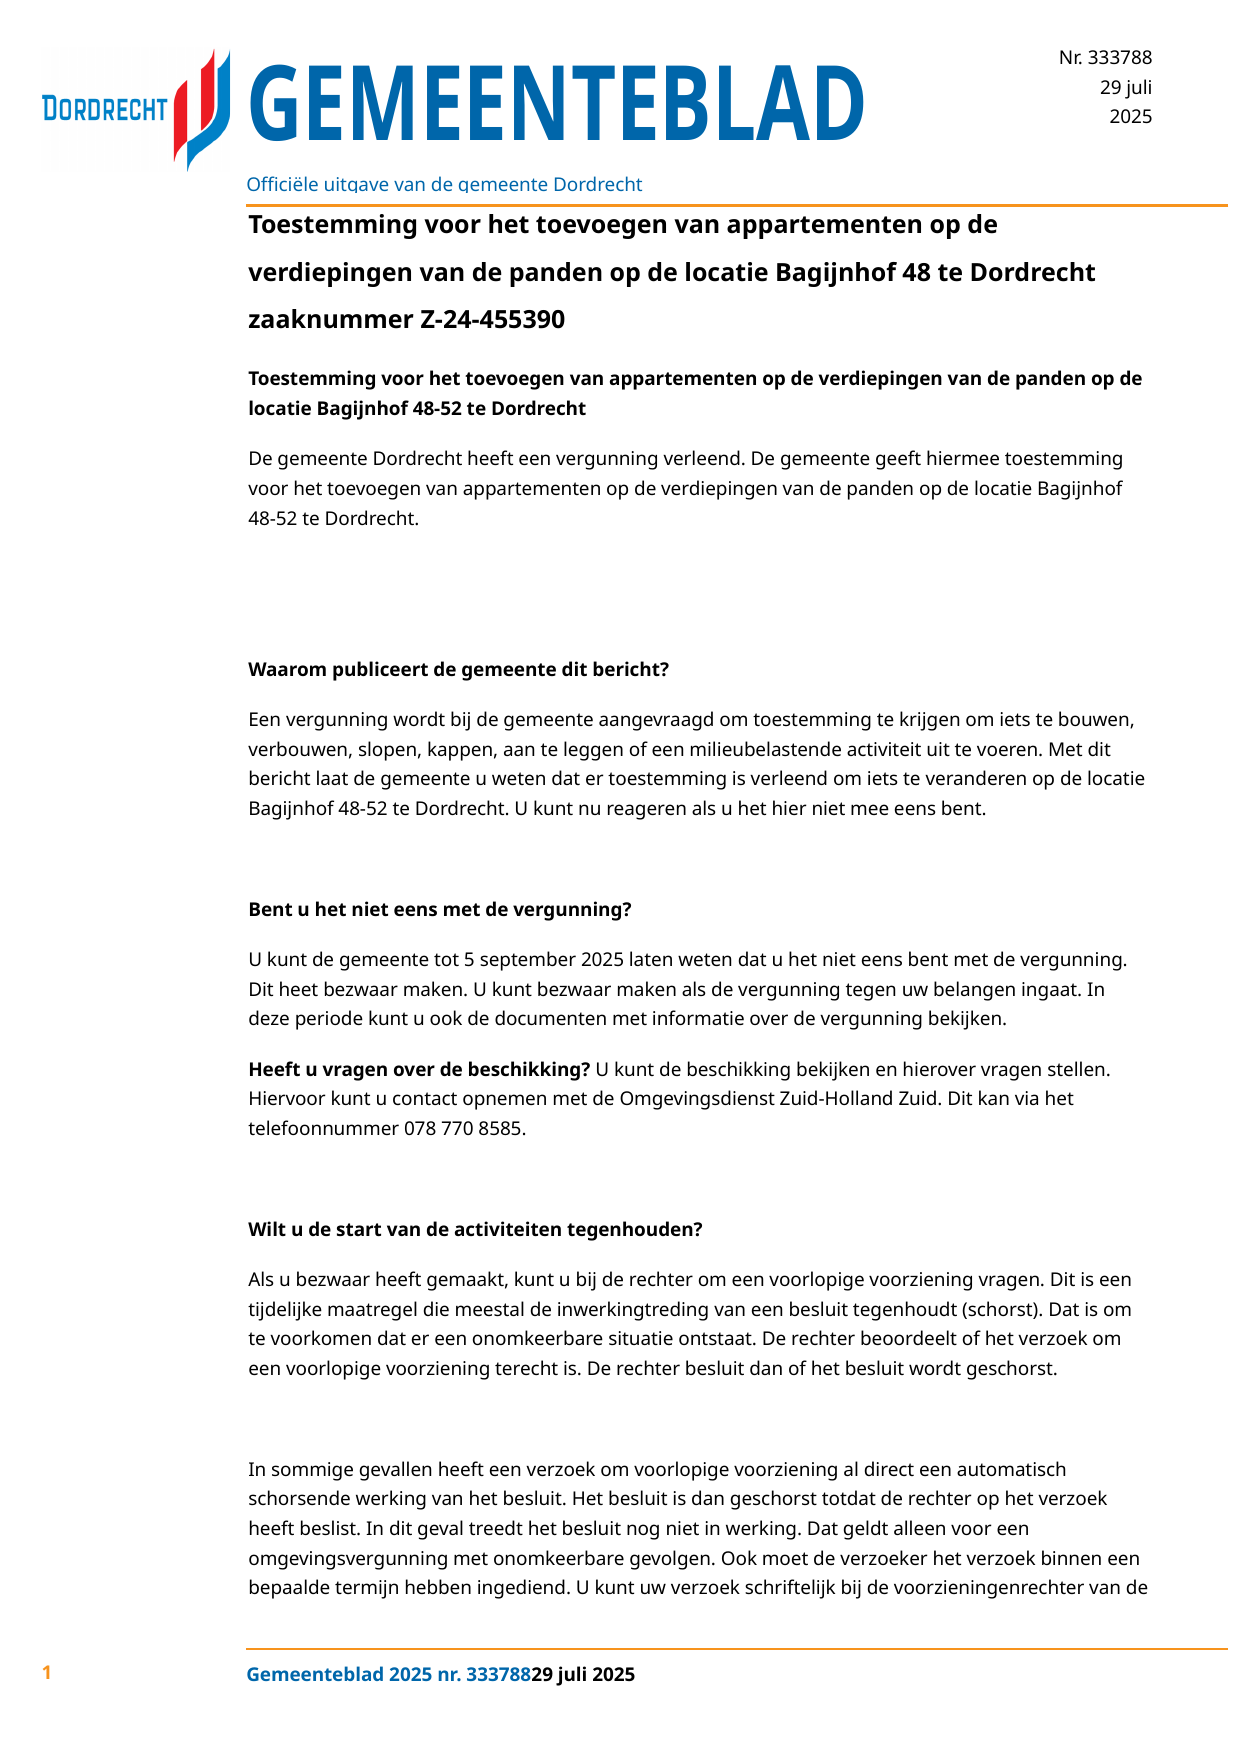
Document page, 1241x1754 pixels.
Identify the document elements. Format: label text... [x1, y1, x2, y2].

text De gemeente Dordrecht heeft een vergunning verleend. De gemeente geeft hiermee toestemming voor het toevoegen van appartementen op de verdiepingen van de panden op de locatie Bagijnhof 48-52 te Dordrecht. [248, 446, 1152, 530]
text In sommige gevallen heeft een verzoek om voorlopige voorziening al direct een automatisch schorsende werking van het besluit. Het besluit is dan geschorst totdat de rechter op het verzoek heeft beslist. In dit geval treedt het besluit nog niet in werking. Dat geldt alleen voor een omgevingsvergunning met onomkeerbare gevolgen. Ook moet de verzoeker het verzoek binnen een bepaalde termijn hebben ingediend. U kunt uw verzoek schriftelijk bij de voorzieningenrechter van de [248, 1456, 1152, 1600]
text Toestemming voor het toevoegen van appartementen op de verdiepingen van de panden op de locatie Bagijnhof 48 te Dordrecht zaaknummer Z-24-455390 [248, 207, 1152, 336]
text Een vergunning wordt bij de gemeente aangevraagd om toestemming te krijgen om iets te bouwen, verbouwen, slopen, kappen, aan te leggen of een milieubelastende activiteit uit te voeren. Met dit bericht laat de gemeente u weten dat er toestemming is verleend om iets te veranderen op de locatie Bagijnhof 48-52 te Dordrecht. U kunt nu reageren als u het hier niet mee eens bent. [248, 706, 1152, 821]
text Wilt u de start van de activiteiten tegenhouden? [248, 1216, 1152, 1242]
text Bent u het niet eens met de vergunning? [248, 896, 1152, 922]
text Heeft u vragen over de beschikking? U kunt de beschikking bekijken en hierover vragen stellen. Hiervoor kunt u contact opnemen met de Omgevingsdienst Zuid-Holland Zuid. Dit kan via het telefoonnummer 078 770 8585. [248, 1056, 1152, 1141]
text Als u bezwaar heeft gemaakt, kunt u bij de rechter om een voorlopige voorziening vragen. Dit is een tijdelijke maatregel die meestal de inwerkingtreding van een besluit tegenhoudt (schorst). Dat is om te voorkomen dat er een onomkeerbare situatie ontstaat. De rechter beoordeelt of het verzoek om een voorlopige voorziening terecht is. De rechter besluit dan of het besluit wordt geschorst. [248, 1266, 1152, 1381]
text Waarom publiceert de gemeente dit bericht? [248, 656, 1152, 682]
text U kunt de gemeente tot 5 september 2025 laten weten dat u het niet eens bent met de vergunning. Dit heet bezwaar maken. U kunt bezwaar maken als de vergunning tegen uw belangen ingaat. In deze periode kunt u ook de documenten met informatie over de vergunning bekijken. [248, 946, 1152, 1031]
text Toestemming voor het toevoegen van appartementen op de verdiepingen van de panden op de locatie Bagijnhof 48-52 te Dordrecht [248, 366, 1152, 421]
picture [41, 47, 231, 172]
